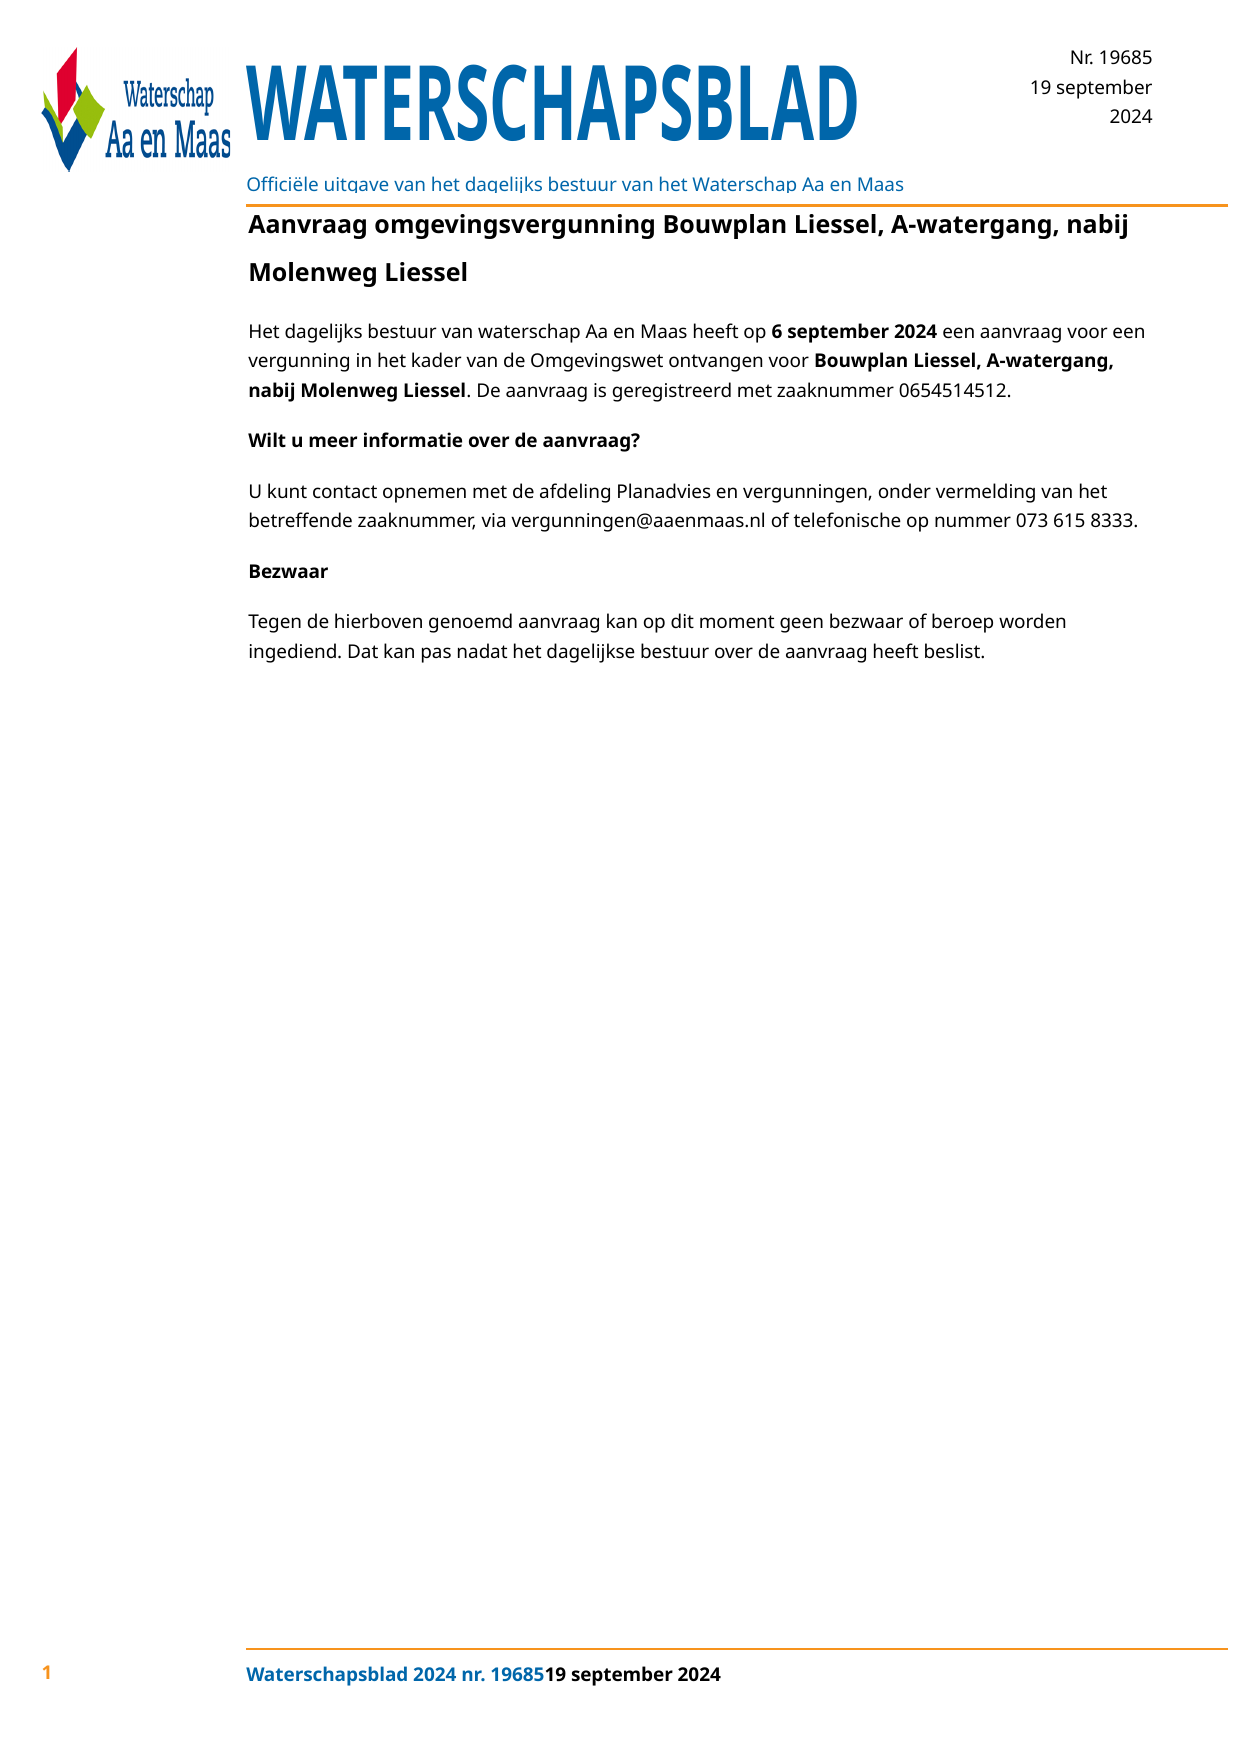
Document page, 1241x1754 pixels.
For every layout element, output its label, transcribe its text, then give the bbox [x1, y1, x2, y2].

text U kunt contact opnemen met de afdeling Planadvies en vergunningen, onder vermelding van het betreffende zaaknummer, via vergunningen@aaenmaas.nl of telefonische op nummer 073 615 8333. [248, 478, 1152, 533]
picture [41, 47, 231, 172]
text Het dagelijks bestuur van waterschap Aa en Maas heeft op 6 september 2024 een aanvraag voor een vergunning in het kader van de Omgevingswet ontvangen voor Bouwplan Liessel, A-watergang, nabij Molenweg Liessel. De aanvraag is geregistreerd met zaaknummer 0654514512. [248, 318, 1152, 403]
text Tegen de hierboven genoemd aanvraag kan op dit moment geen bezwaar of beroep worden ingediend. Dat kan pas nadat het dagelijkse bestuur over de aanvraag heeft beslist. [248, 608, 1152, 664]
text Wilt u meer informatie over de aanvraag? [248, 427, 1152, 453]
text Aanvraag omgevingsvergunning Bouwplan Liessel, A-watergang, nabij Molenweg Liessel [248, 207, 1152, 288]
text Bezwaar [248, 558, 1152, 584]
